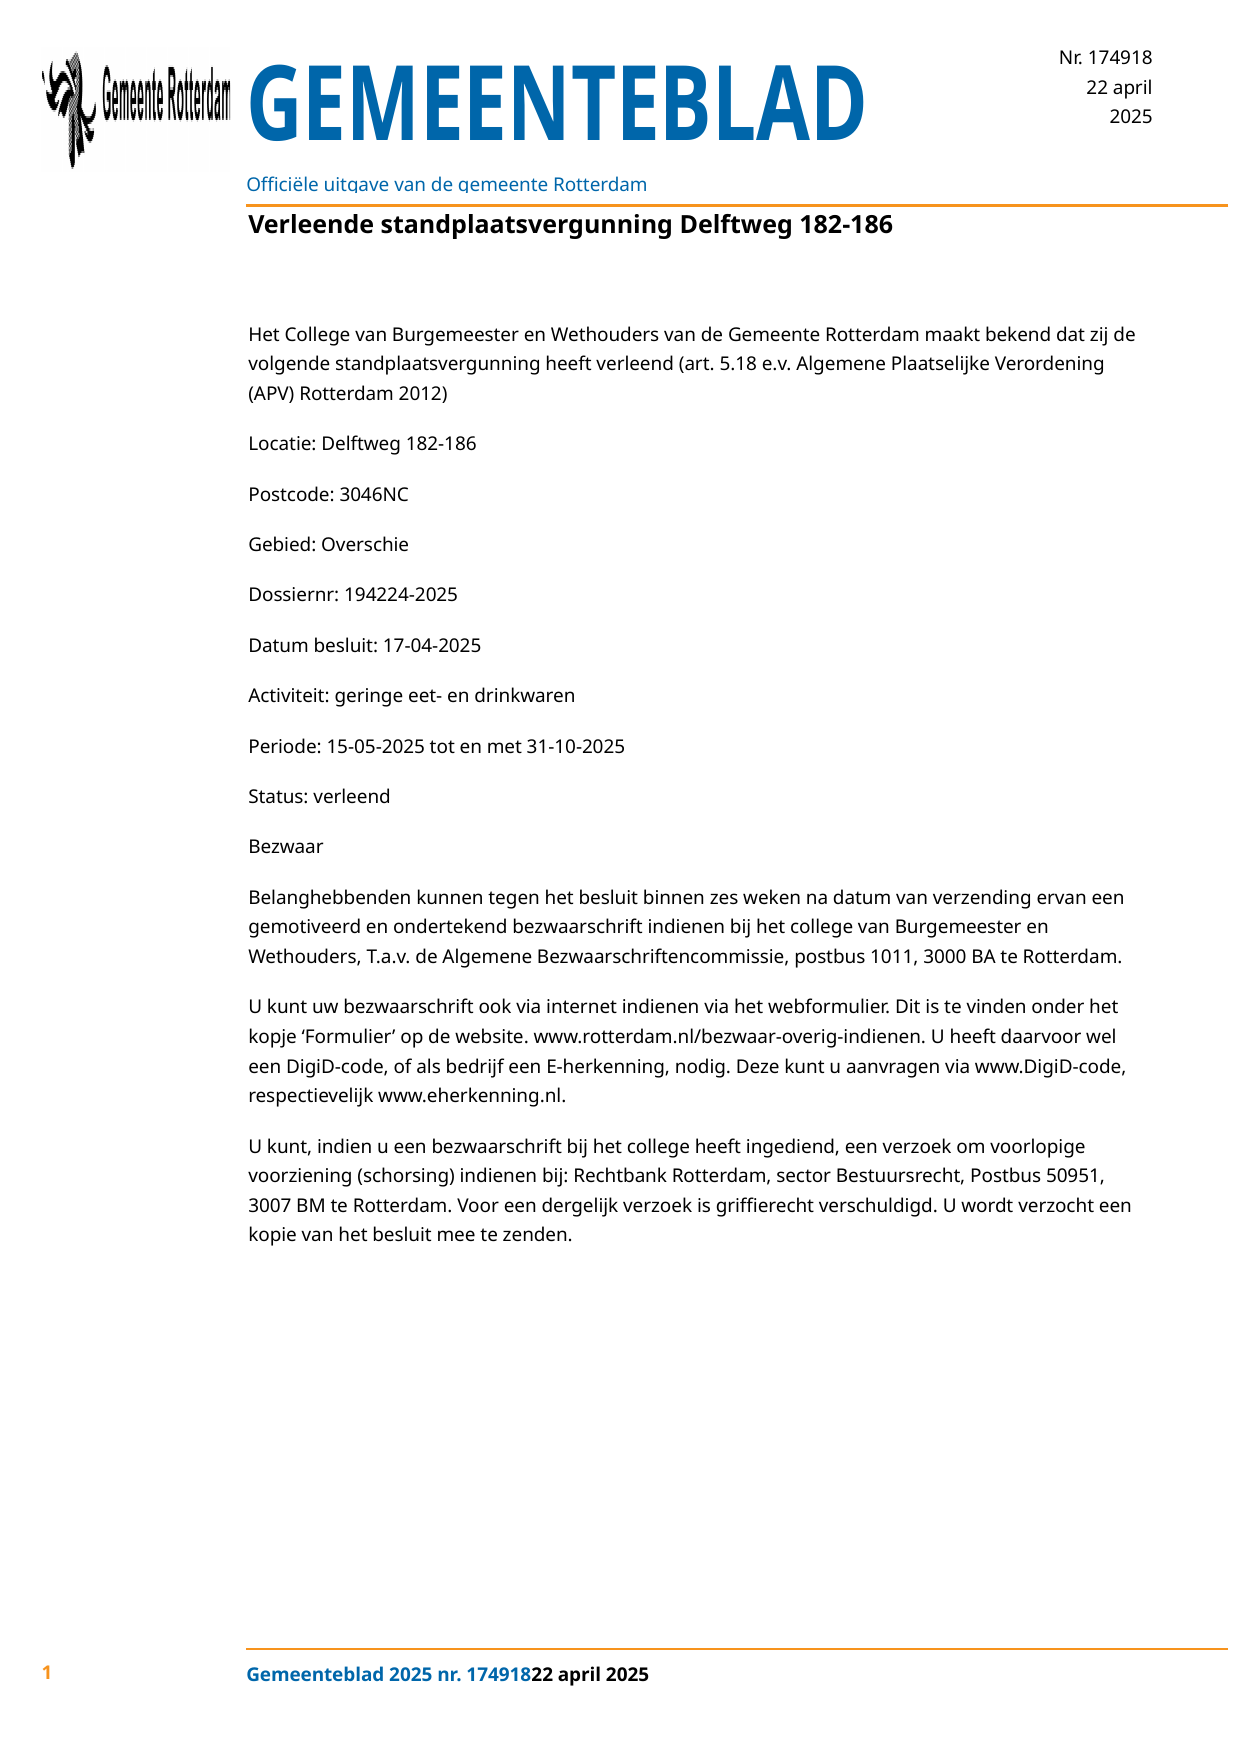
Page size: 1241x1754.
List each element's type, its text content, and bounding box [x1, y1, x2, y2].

text Bezwaar [248, 834, 1152, 859]
text U kunt uw bezwaarschrift ook via internet indienen via het webformulier. Dit is te vinden onder het kopje ‘Formulier’ op de website. www.rotterdam.nl/bezwaar-overig-indienen. U heeft daarvoor wel een DigiD-code, of als bedrijf een E-herkenning, nodig. Deze kunt u aanvragen via www.DigiD-code, respectievelijk www.eherkenning.nl. [248, 994, 1152, 1108]
text Dossiernr: 194224-2025 [248, 582, 1152, 607]
text Postcode: 3046NC [248, 481, 1152, 506]
text Gebied: Overschie [248, 531, 1152, 557]
text Periode: 15-05-2025 tot en met 31-10-2025 [248, 733, 1152, 758]
text Het College van Burgemeester en Wethouders van de Gemeente Rotterdam maakt bekend dat zij de volgende standplaatsvergunning heeft verleend (art. 5.18 e.v. Algemene Plaatselijke Verordening (APV) Rotterdam 2012) [248, 321, 1152, 406]
picture [41, 47, 231, 172]
text Locatie: Delftweg 182-186 [248, 430, 1152, 456]
text Belanghebbenden kunnen tegen het besluit binnen zes weken na datum van verzending ervan een gemotiveerd en ondertekend bezwaarschrift indienen bij het college van Burgemeester en Wethouders, T.a.v. de Algemene Bezwaarschriftencommissie, postbus 1011, 3000 BA te Rotterdam. [248, 884, 1152, 969]
text Activiteit: geringe eet- en drinkwaren [248, 682, 1152, 708]
text Verleende standplaatsvergunning Delftweg 182-186 [248, 207, 1152, 241]
text Status: verleend [248, 783, 1152, 809]
text Datum besluit: 17-04-2025 [248, 632, 1152, 658]
text U kunt, indien u een bezwaarschrift bij het college heeft ingediend, een verzoek om voorlopige voorziening (schorsing) indienen bij: Rechtbank Rotterdam, sector Bestuursrecht, Postbus 50951, 3007 BM te Rotterdam. Voor een dergelijk verzoek is griffierecht verschuldigd. U wordt verzocht een kopie van het besluit mee te zenden. [248, 1133, 1152, 1247]
